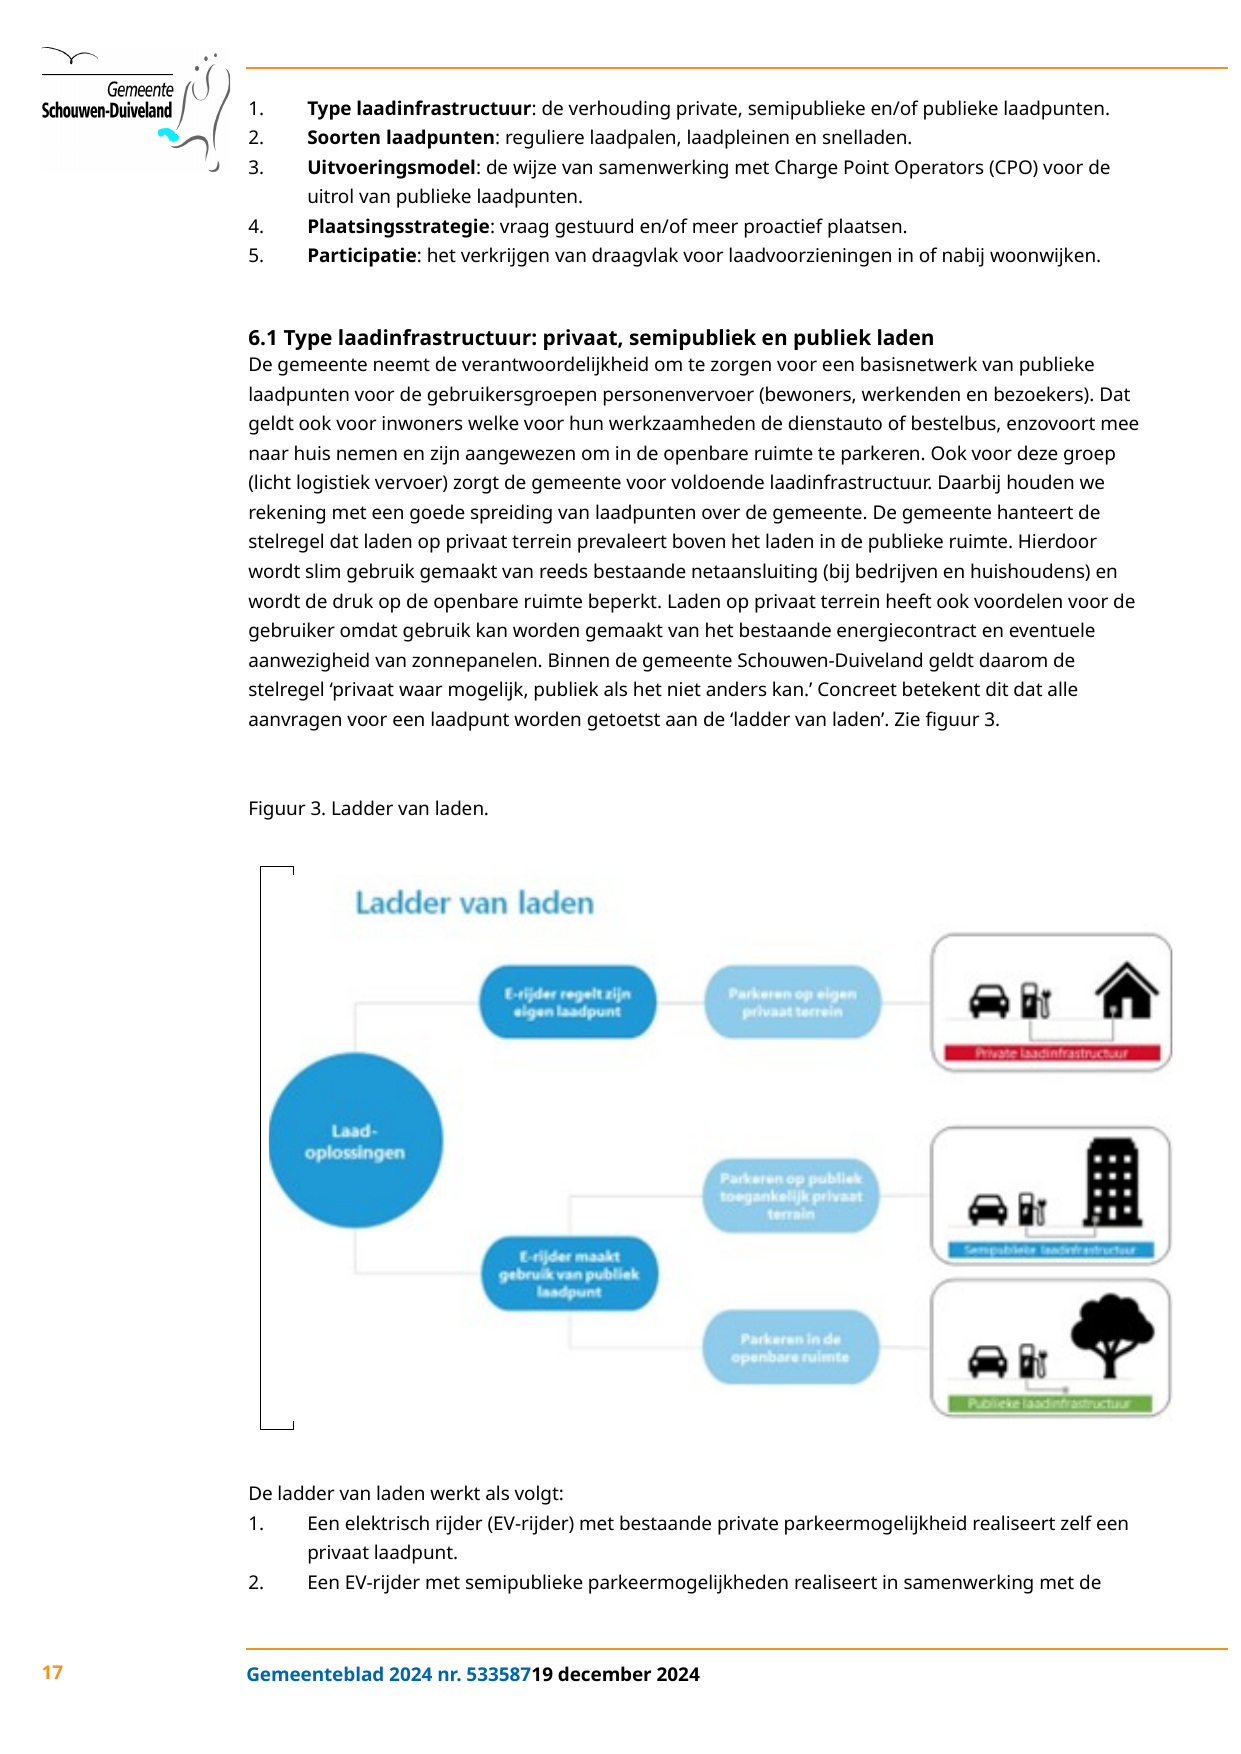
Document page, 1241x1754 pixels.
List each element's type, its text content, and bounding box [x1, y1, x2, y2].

text De ladder van laden werkt als volgt: [248, 1480, 1152, 1506]
list Participatie: het verkrijgen van draagvlak voor laadvoorzieningen in of nabij woonwijken. [248, 243, 1152, 268]
list Soorten laadpunten: reguliere laadpalen, laadpleinen en snelladen. [248, 124, 1152, 150]
text De gemeente neemt de verantwoordelijkheid om te zorgen voor een basisnetwerk van publieke laadpunten voor de gebruikersgroepen personenvervoer (bewoners, werkenden en bezoekers). Dat geldt ook voor inwoners welke voor hun werkzaamheden de dienstauto of bestelbus, enzovoort mee naar huis nemen en zijn aangewezen om in de openbare ruimte te parkeren. Ook voor deze groep (licht logistiek vervoer) zorgt de gemeente voor voldoende laadinfrastructuur. Daarbij houden we rekening met een goede spreiding van laadpunten over de gemeente. De gemeente hanteert de stelregel dat laden op privaat terrein prevaleert boven het laden in de publieke ruimte. Hierdoor wordt slim gebruik gemaakt van reeds bestaande netaansluiting (bij bedrijven en huishoudens) en wordt de druk op de openbare ruimte beperkt. Laden op privaat terrein heeft ook voordelen voor de gebruiker omdat gebruik kan worden gemaakt van het bestaande energiecontract en eventuele aanwezigheid van zonnepanelen. Binnen de gemeente Schouwen-Duiveland geldt daarom de stelregel ‘privaat waar mogelijk, publiek als het niet anders kan.’ Concreet betekent dit dat alle aanvragen voor een laadpunt worden getoetst aan de ‘ladder van laden’. Zie figuur 3. [248, 351, 1152, 732]
list Een elektrisch rijder (EV-rijder) met bestaande private parkeermogelijkheid realiseert zelf een privaat laadpunt. [248, 1510, 1152, 1565]
picture [268, 875, 1173, 1421]
list Plaatsingsstrategie: vraag gestuurd en/of meer proactief plaatsen. [248, 213, 1152, 239]
text Figuur 3. Ladder van laden. [248, 795, 1152, 821]
list Uitvoeringsmodel: de wijze van samenwerking met Charge Point Operators (CPO) voor de uitrol van publieke laadpunten. [248, 154, 1152, 209]
list Type laadinfrastructuur: de verhouding private, semipublieke en/of publieke laadpunten. [248, 95, 1152, 121]
text 6.1 Type laadinfrastructuur: privaat, semipubliek en publiek laden [248, 323, 1152, 351]
picture [41, 47, 231, 172]
list Een EV-rijder met semipublieke parkeermogelijkheden realiseert in samenwerking met de [248, 1569, 1152, 1595]
